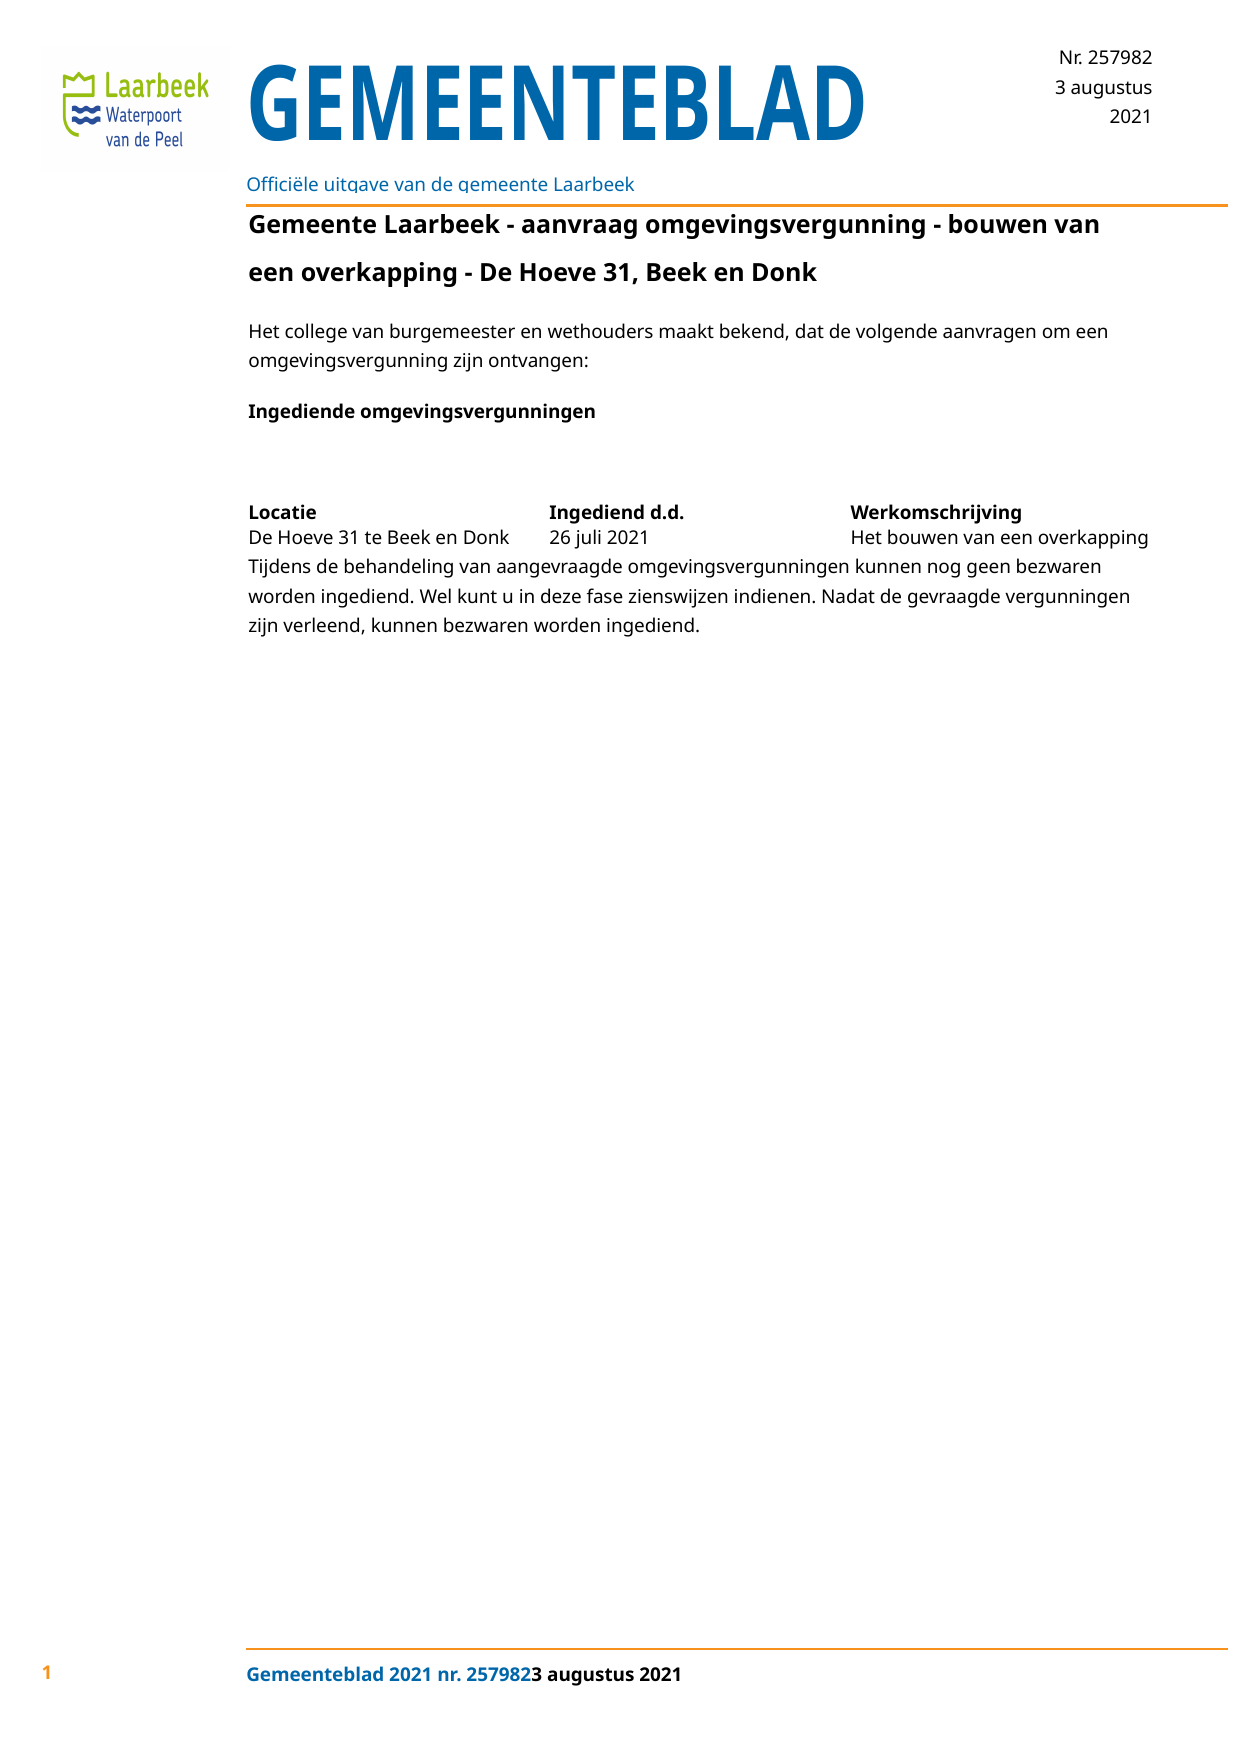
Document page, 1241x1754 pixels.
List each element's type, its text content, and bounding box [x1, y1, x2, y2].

table_cell 26 juli 2021 [549, 525, 850, 550]
table_cell De Hoeve 31 te Beek en Donk [248, 525, 549, 550]
text Het college van burgemeester en wethouders maakt bekend, dat de volgende aanvragen om een omgevingsvergunning zijn ontvangen: [248, 318, 1152, 373]
text Gemeente Laarbeek - aanvraag omgevingsvergunning - bouwen van een overkapping - De Hoeve 31, Beek en Donk [248, 207, 1152, 288]
table_header Werkomschrijving [850, 499, 1152, 524]
table_header Locatie [248, 499, 549, 524]
text Ingediende omgevingsvergunningen [248, 398, 1152, 424]
table_header Ingediend d.d. [549, 499, 850, 524]
text Tijdens de behandeling van aangevraagde omgevingsvergunningen kunnen nog geen bezwaren worden ingediend. Wel kunt u in deze fase zienswijzen indienen. Nadat de gevraagde vergunningen zijn verleend, kunnen bezwaren worden ingediend. [248, 553, 1152, 638]
picture [41, 47, 231, 172]
table_cell Het bouwen van een overkapping [850, 525, 1152, 550]
